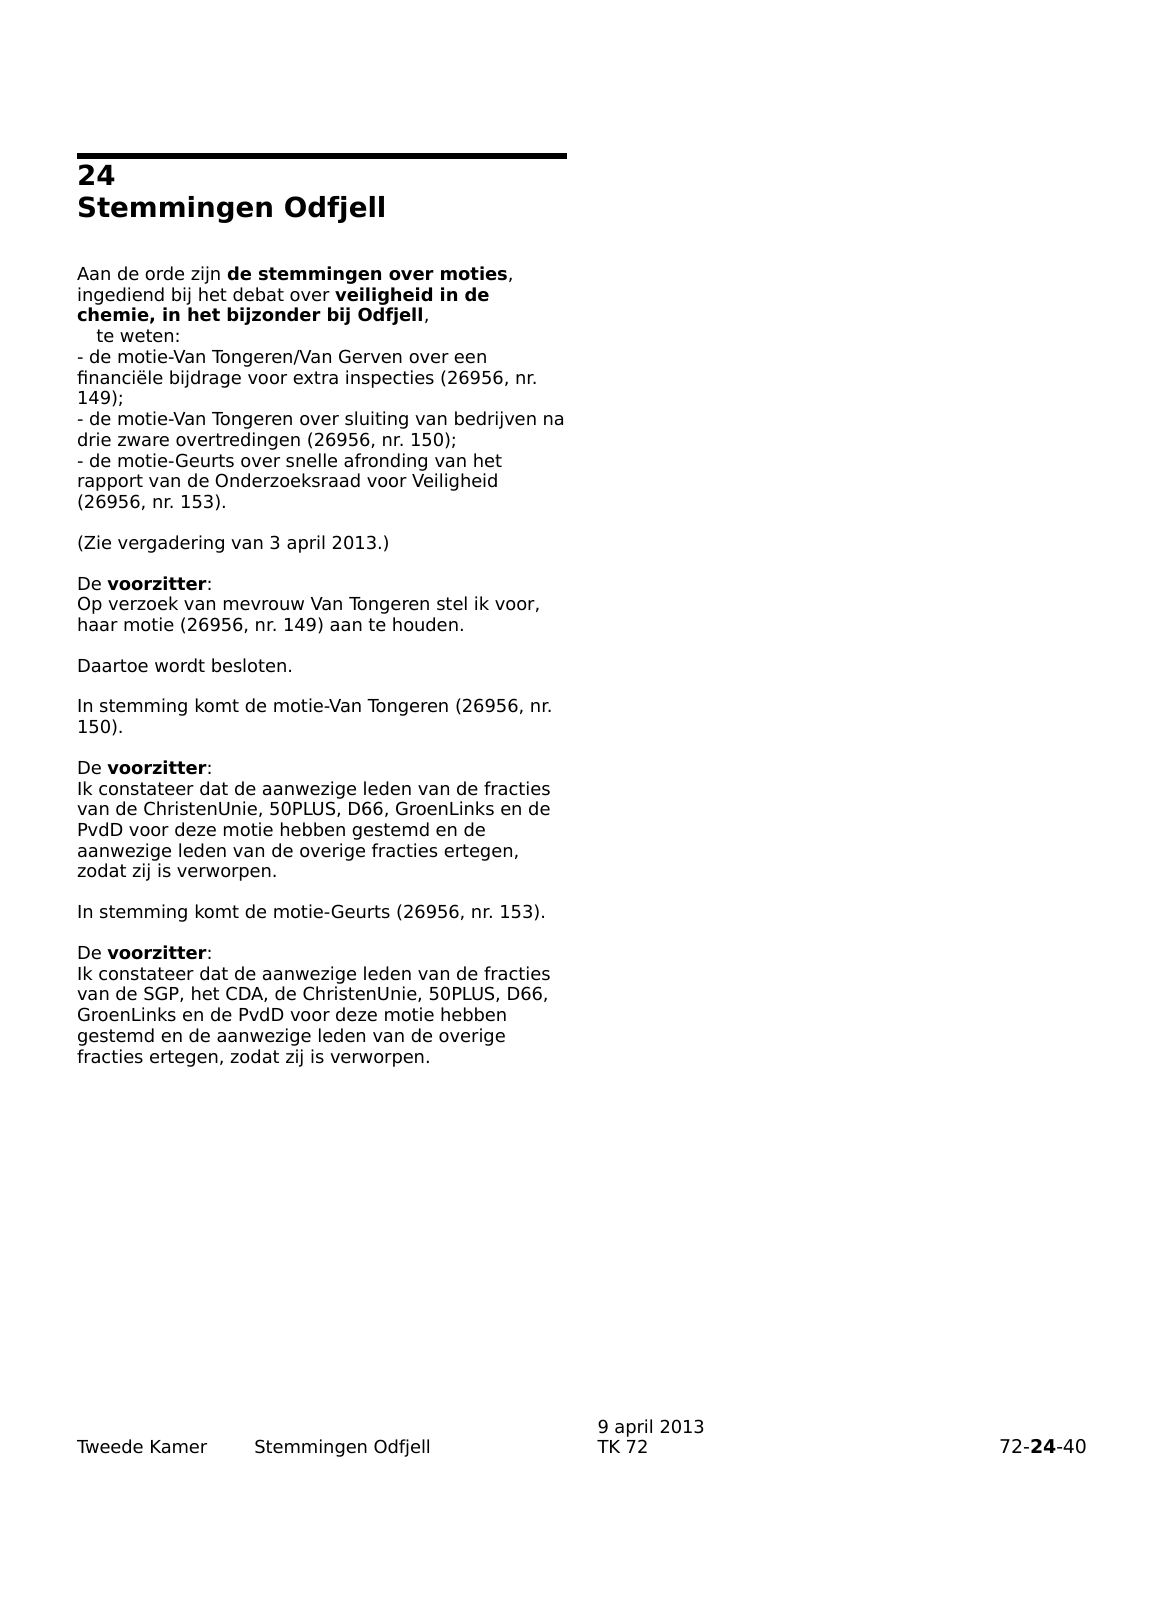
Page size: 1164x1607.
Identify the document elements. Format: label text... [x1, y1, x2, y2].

text - de motie-Van Tongeren/Van Gerven over een financiële bijdrage voor extra inspecties (26956, nr. 149); [77, 347, 567, 409]
text Op verzoek van mevrouw Van Tongeren stel ik voor, haar motie (26956, nr. 149) aan te houden. [77, 594, 567, 636]
text - de motie-Van Tongeren over sluiting van bedrijven na drie zware overtredingen (26956, nr. 150); [77, 409, 567, 450]
text Ik constateer dat de aanwezige leden van de fracties van de ChristenUnie, 50PLUS, D66, GroenLinks en de PvdD voor deze motie hebben gestemd en de aanwezige leden van de overige fracties ertegen, zodat zij is verworpen. [77, 778, 567, 882]
text In stemming komt de motie-Van Tongeren (26956, nr. 150). [77, 696, 567, 738]
text Daartoe wordt besloten. [77, 656, 567, 676]
text De voorzitter: [77, 758, 567, 778]
text te weten: [77, 326, 567, 347]
title 24 Stemmingen Odfjell [77, 159, 567, 224]
text Ik constateer dat de aanwezige leden van de fracties van de SGP, het CDA, de ChristenUnie, 50PLUS, D66, GroenLinks en de PvdD voor deze motie hebben gestemd en de aanwezige leden van de overige fracties ertegen, zodat zij is verworpen. [77, 963, 567, 1067]
text (Zie vergadering van 3 april 2013.) [77, 533, 567, 553]
text Aan de orde zijn de stemmingen over moties, ingediend bij het debat over veiligheid in de chemie, in het bijzonder bij Odfjell, [77, 264, 567, 326]
text - de motie-Geurts over snelle afronding van het rapport van de Onderzoeksraad voor Veiligheid (26956, nr. 153). [77, 450, 567, 513]
text In stemming komt de motie-Geurts (26956, nr. 153). [77, 902, 567, 923]
text De voorzitter: [77, 943, 567, 963]
text De voorzitter: [77, 573, 567, 594]
